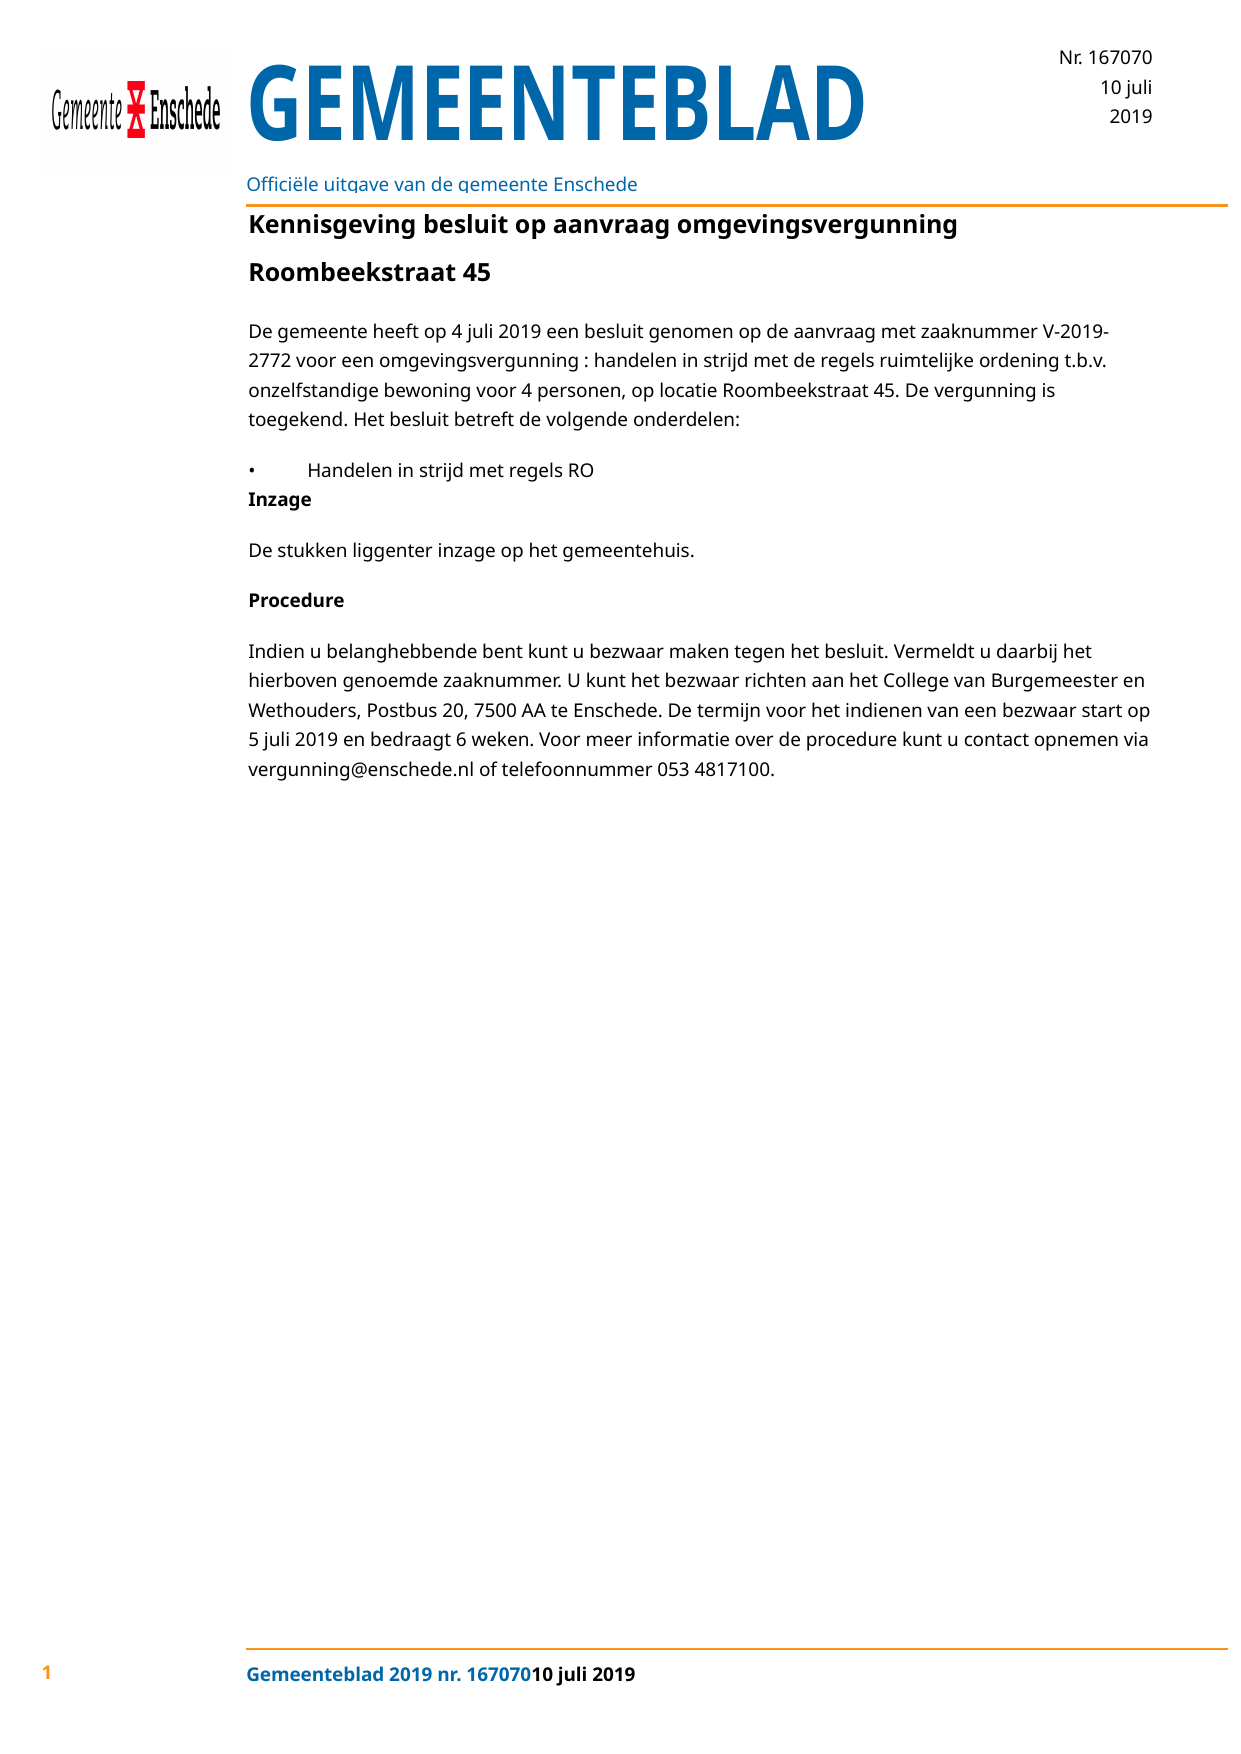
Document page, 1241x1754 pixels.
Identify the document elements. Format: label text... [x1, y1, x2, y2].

text De stukken liggenter inzage op het gemeentehuis. [248, 537, 1152, 563]
text Procedure [248, 587, 1152, 613]
list Handelen in strijd met regels RO [248, 457, 1152, 483]
picture [41, 47, 231, 172]
text De gemeente heeft op 4 juli 2019 een besluit genomen op de aanvraag met zaaknummer V-2019-2772 voor een omgevingsvergunning : handelen in strijd met de regels ruimtelijke ordening t.b.v. onzelfstandige bewoning voor 4 personen, op locatie Roombeekstraat 45. De vergunning is toegekend. Het besluit betreft de volgende onderdelen: [248, 318, 1152, 432]
text Inzage [248, 487, 1152, 512]
text Indien u belanghebbende bent kunt u bezwaar maken tegen het besluit. Vermeldt u daarbij het hierboven genoemde zaaknummer. U kunt het bezwaar richten aan het College van Burgemees­ter en Wethouders, Postbus 20, 7500 AA te Enschede. De termijn voor het indienen van een bezwaar start op 5 juli 2019 en bedraagt 6 weken. Voor meer informatie over de procedure kunt u contact opnemen via vergunning@enschede.nl of telefoonnummer 053 4817100. [248, 638, 1152, 782]
text Kennisgeving besluit op aanvraag omgevingsvergunning Roombeekstraat 45 [248, 207, 1152, 288]
